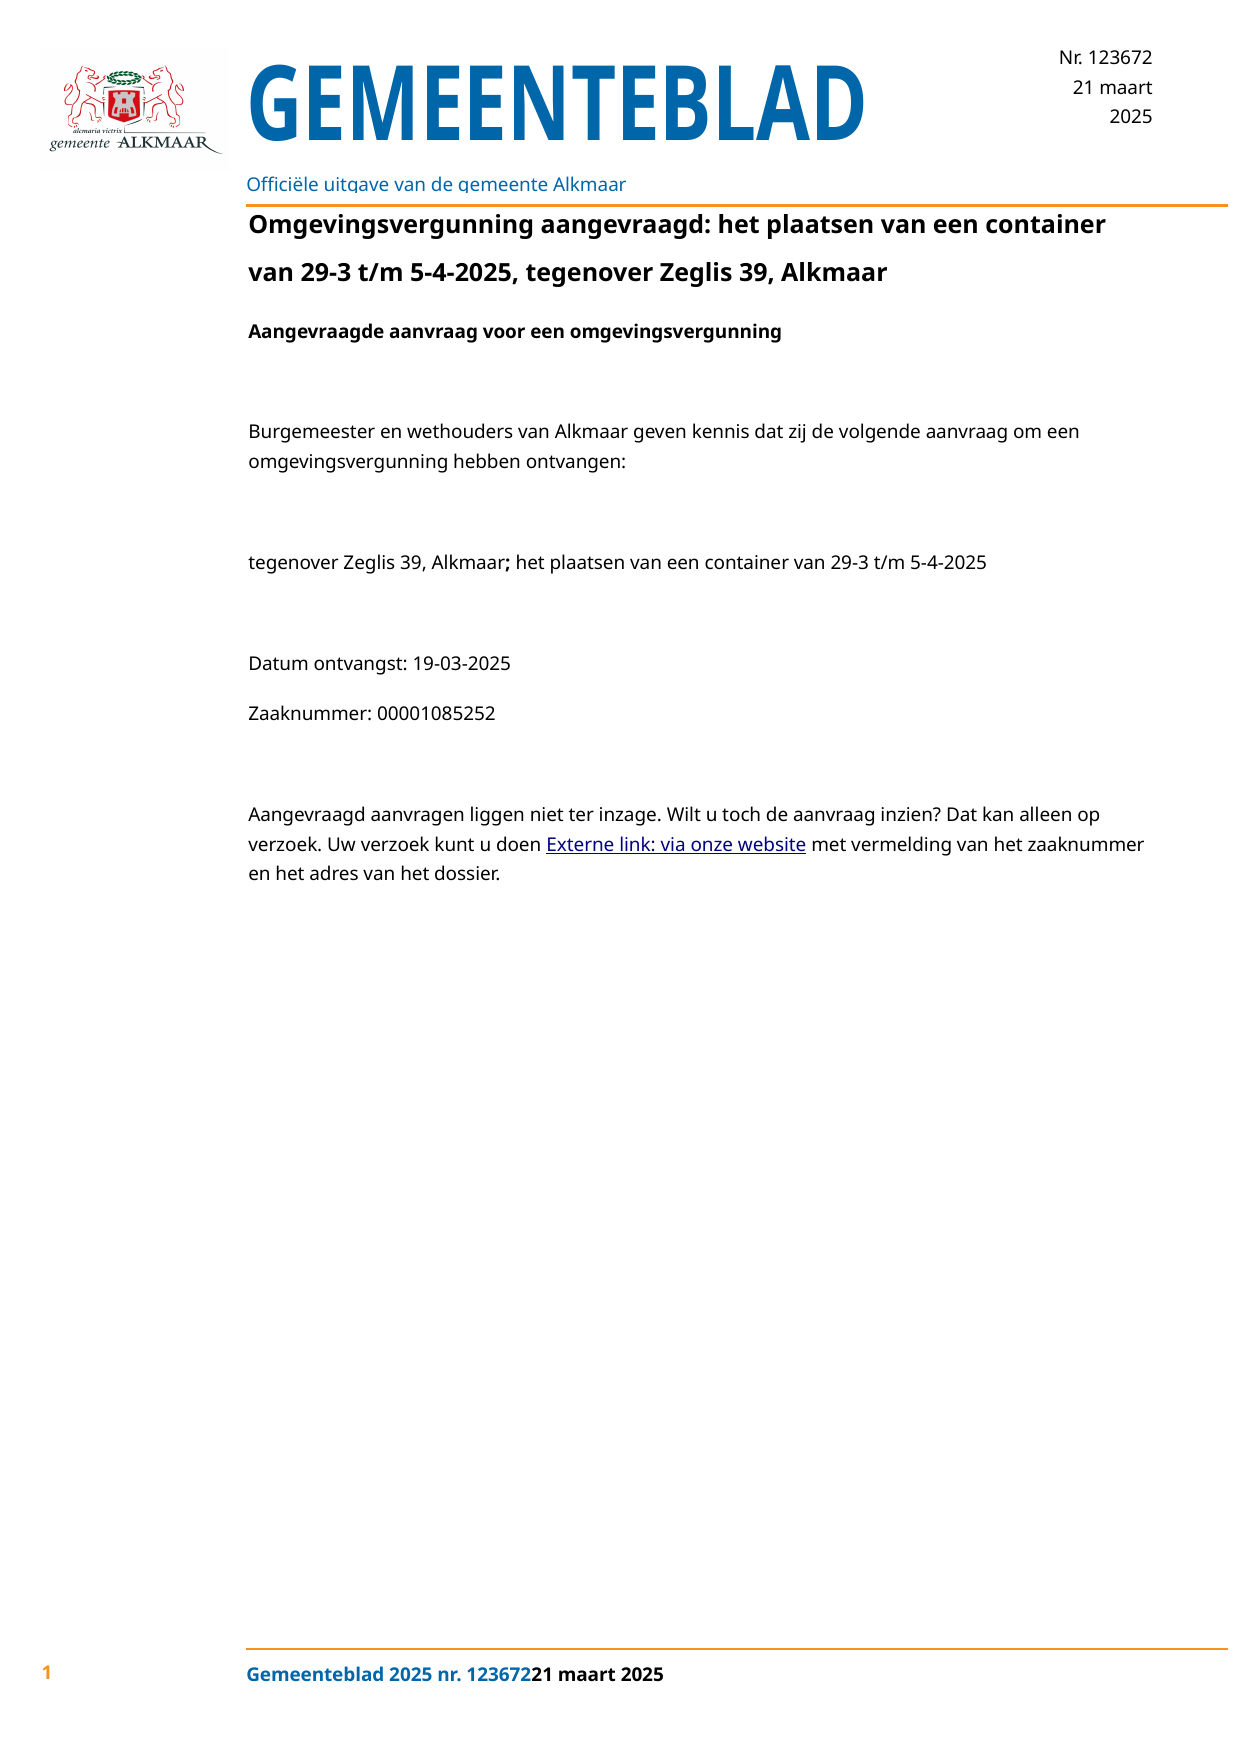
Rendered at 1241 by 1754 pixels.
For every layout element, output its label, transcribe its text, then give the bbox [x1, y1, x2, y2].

text Omgevingsvergunning aangevraagd: het plaatsen van een container van 29-3 t/m 5-4-2025, tegenover Zeglis 39, Alkmaar [248, 207, 1152, 288]
picture [41, 47, 231, 172]
text tegenover Zeglis 39, Alkmaar; het plaatsen van een container van 29-3 t/m 5-4-2025 [248, 549, 1152, 575]
text Aangevraagd aanvragen liggen niet ter inzage. Wilt u toch de aanvraag inzien? Dat kan alleen op verzoek. Uw verzoek kunt u doen Externe link: via onze website met vermelding van het zaaknummer en het adres van het dossier. [248, 801, 1152, 886]
text Burgemeester en wethouders van Alkmaar geven kennis dat zij de volgende aanvraag om een omgevingsvergunning hebben ontvangen: [248, 419, 1152, 474]
text Datum ontvangst: 19-03-2025 [248, 650, 1152, 676]
text Aangevraagde aanvraag voor een omgevingsvergunning [248, 318, 1152, 344]
text Zaaknummer: 00001085252 [248, 700, 1152, 726]
